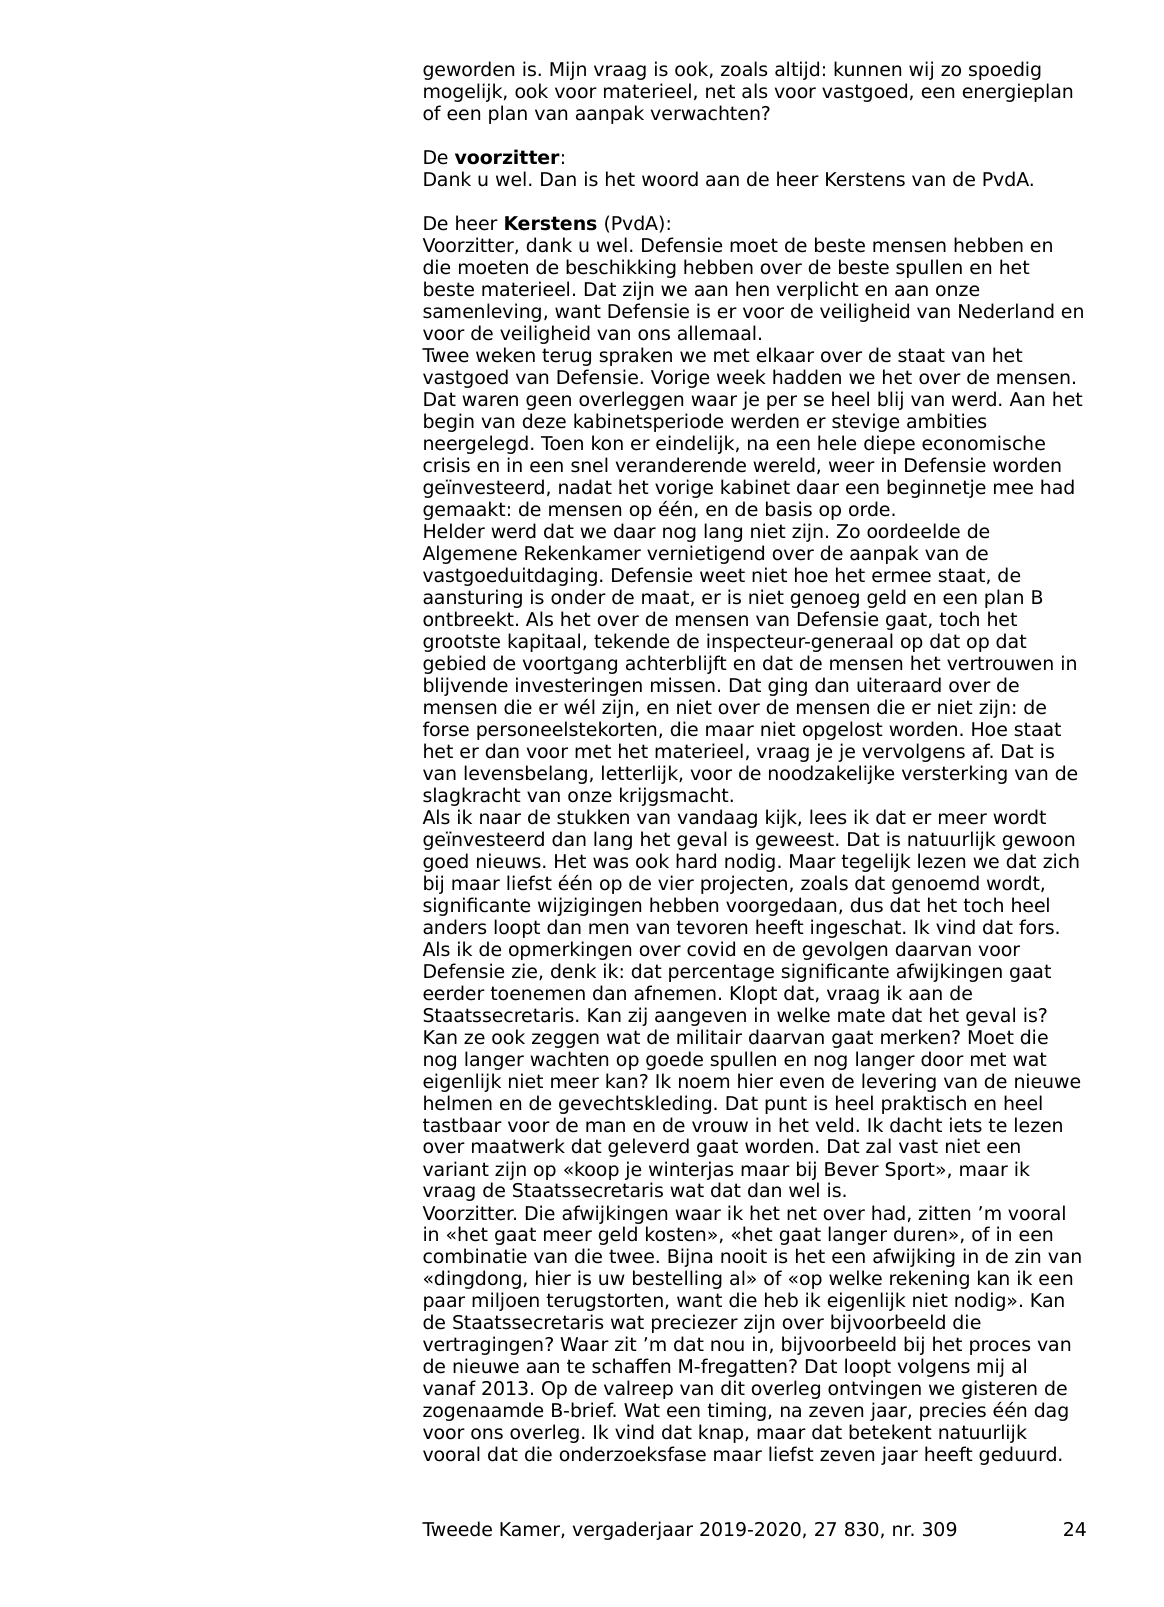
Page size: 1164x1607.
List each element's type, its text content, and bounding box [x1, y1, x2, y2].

text De voorzitter: [422, 147, 1087, 169]
text De heer Kerstens (PvdA): [422, 213, 1087, 235]
text Twee weken terug spraken we met elkaar over de staat van het vastgoed van Defensie. Vorige week hadden we het over de mensen. Dat waren geen overleggen waar je per se heel blij van werd. Aan het begin van deze kabinetsperiode werden er stevige ambities neergelegd. Toen kon er eindelijk, na een hele diepe economische crisis en in een snel veranderende wereld, weer in Defensie worden geïnvesteerd, nadat het vorige kabinet daar een beginnetje mee had gemaakt: de mensen op één, en de basis op orde. [422, 345, 1087, 521]
text Voorzitter. Die afwijkingen waar ik het net over had, zitten ’m vooral in «het gaat meer geld kosten», «het gaat langer duren», of in een combinatie van die twee. Bijna nooit is het een afwijking in de zin van «dingdong, hier is uw bestelling al» of «op welke rekening kan ik een paar miljoen terugstorten, want die heb ik eigenlijk niet nodig». Kan de Staatssecretaris wat preciezer zijn over bijvoorbeeld die vertragingen? Waar zit ’m dat nou in, bijvoorbeeld bij het proces van de nieuwe aan te schaffen M-fregatten? Dat loopt volgens mij al vanaf 2013. Op de valreep van dit overleg ontvingen we gisteren de zogenaamde B-brief. Wat een timing, na zeven jaar, precies één dag voor ons overleg. Ik vind dat knap, maar dat betekent natuurlijk vooral dat die onderzoeksfase maar liefst zeven jaar heeft geduurd. [422, 1202, 1087, 1466]
text geworden is. Mijn vraag is ook, zoals altijd: kunnen wij zo spoedig mogelijk, ook voor materieel, net als voor vastgoed, een energieplan of een plan van aanpak verwachten? [422, 59, 1087, 125]
text Als ik naar de stukken van vandaag kijk, lees ik dat er meer wordt geïnvesteerd dan lang het geval is geweest. Dat is natuurlijk gewoon goed nieuws. Het was ook hard nodig. Maar tegelijk lezen we dat zich bij maar liefst één op de vier projecten, zoals dat genoemd wordt, significante wijzigingen hebben voorgedaan, dus dat het toch heel anders loopt dan men van tevoren heeft ingeschat. Ik vind dat fors. Als ik de opmerkingen over covid en de gevolgen daarvan voor Defensie zie, denk ik: dat percentage significante afwijkingen gaat eerder toenemen dan afnemen. Klopt dat, vraag ik aan de Staatssecretaris. Kan zij aangeven in welke mate dat het geval is? Kan ze ook zeggen wat de militair daarvan gaat merken? Moet die nog langer wachten op goede spullen en nog langer door met wat eigenlijk niet meer kan? Ik noem hier even de levering van de nieuwe helmen en de gevechtskleding. Dat punt is heel praktisch en heel tastbaar voor de man en de vrouw in het veld. Ik dacht iets te lezen over maatwerk dat geleverd gaat worden. Dat zal vast niet een variant zijn op «koop je winterjas maar bij Bever Sport», maar ik vraag de Staatssecretaris wat dat dan wel is. [422, 807, 1087, 1202]
text Helder werd dat we daar nog lang niet zijn. Zo oordeelde de Algemene Rekenkamer vernietigend over de aanpak van de vastgoeduitdaging. Defensie weet niet hoe het ermee staat, de aansturing is onder de maat, er is niet genoeg geld en een plan B ontbreekt. Als het over de mensen van Defensie gaat, toch het grootste kapitaal, tekende de inspecteur-generaal op dat op dat gebied de voortgang achterblijft en dat de mensen het vertrouwen in blijvende investeringen missen. Dat ging dan uiteraard over de mensen die er wél zijn, en niet over de mensen die er niet zijn: de forse personeelstekorten, die maar niet opgelost worden. Hoe staat het er dan voor met het materieel, vraag je je vervolgens af. Dat is van levensbelang, letterlijk, voor de noodzakelijke versterking van de slagkracht van onze krijgsmacht. [422, 521, 1087, 807]
text Voorzitter, dank u wel. Defensie moet de beste mensen hebben en die moeten de beschikking hebben over de beste spullen en het beste materieel. Dat zijn we aan hen verplicht en aan onze samenleving, want Defensie is er voor de veiligheid van Nederland en voor de veiligheid van ons allemaal. [422, 235, 1087, 345]
text Dank u wel. Dan is het woord aan de heer Kerstens van de PvdA. [422, 169, 1087, 191]
